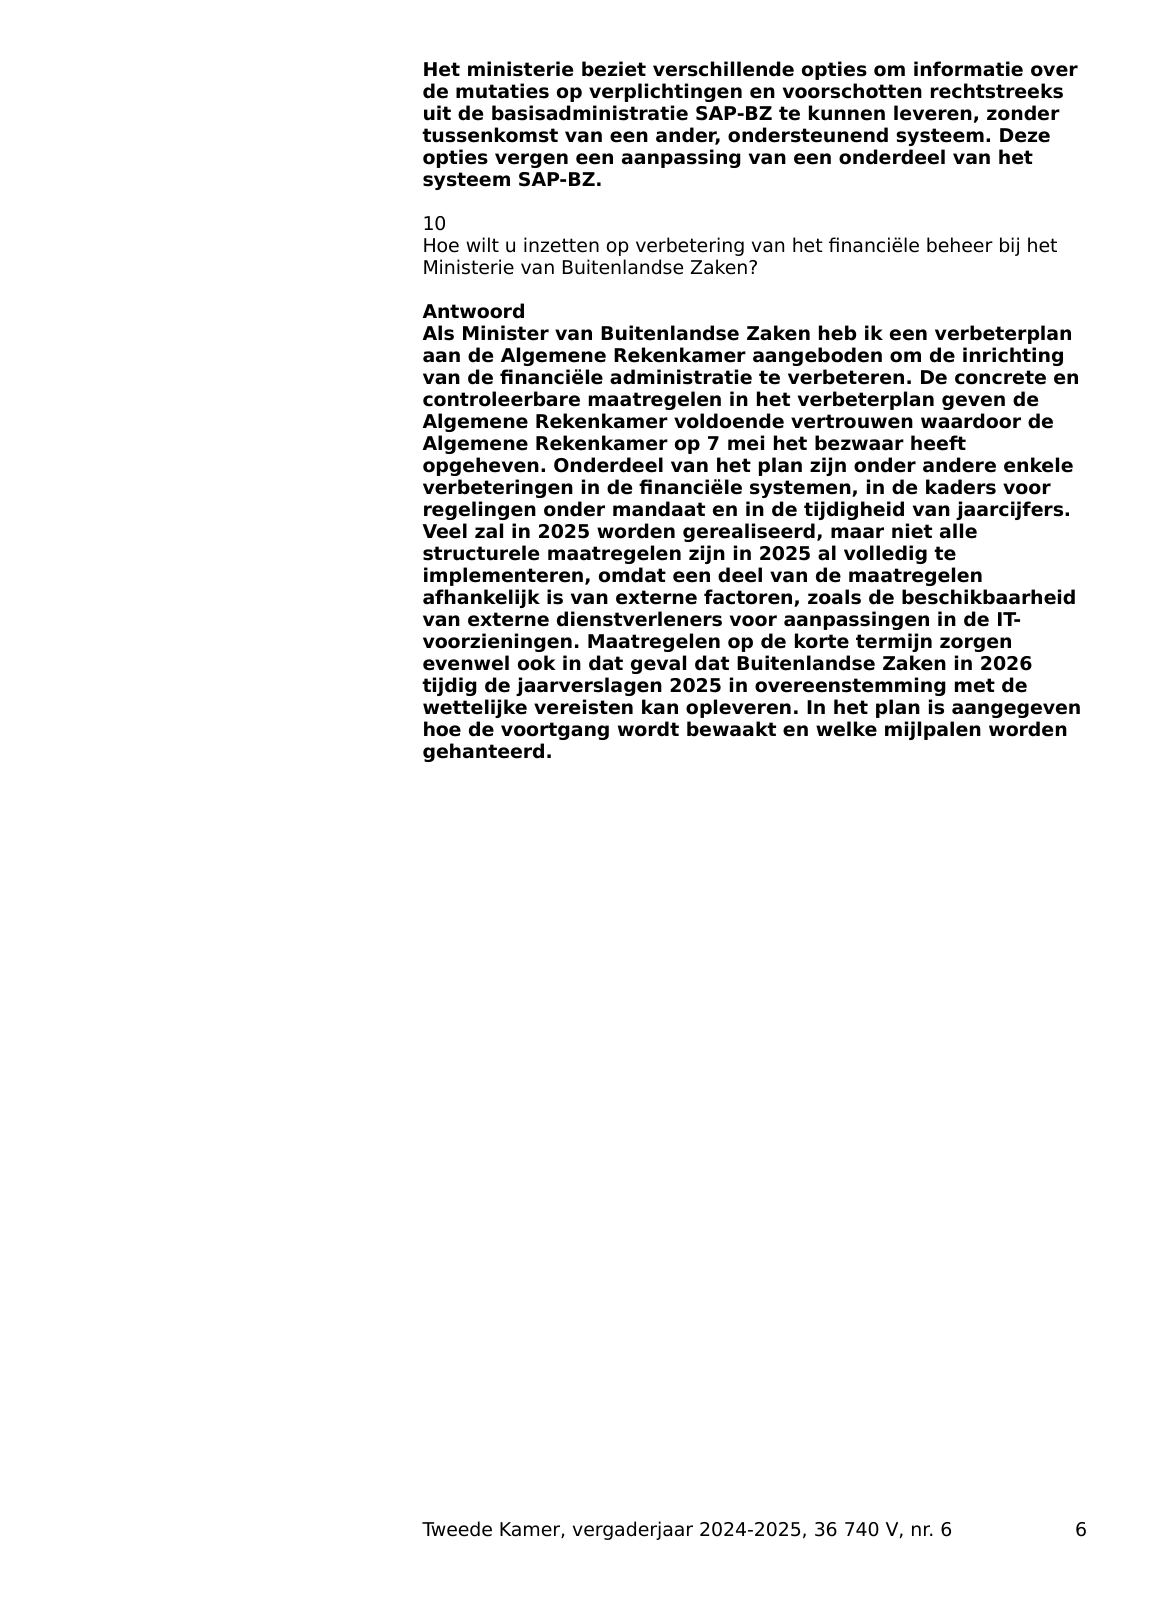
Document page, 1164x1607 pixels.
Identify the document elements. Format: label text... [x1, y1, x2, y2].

text 10 [422, 213, 1087, 235]
text Het ministerie beziet verschillende opties om informatie over de mutaties op verplichtingen en voorschotten rechtstreeks uit de basisadministratie SAP-BZ te kunnen leveren, zonder tussenkomst van een ander, ondersteunend systeem. Deze opties vergen een aanpassing van een onderdeel van het systeem SAP-BZ. [422, 59, 1087, 191]
text Antwoord [422, 301, 1087, 323]
text Veel zal in 2025 worden gerealiseerd, maar niet alle structurele maatregelen zijn in 2025 al volledig te implementeren, omdat een deel van de maatregelen afhankelijk is van externe factoren, zoals de beschikbaarheid van externe dienstverleners voor aanpassingen in de IT-voorzieningen. Maatregelen op de korte termijn zorgen evenwel ook in dat geval dat Buitenlandse Zaken in 2026 tijdig de jaarverslagen 2025 in overeenstemming met de wettelijke vereisten kan opleveren. In het plan is aangegeven hoe de voortgang wordt bewaakt en welke mijlpalen worden gehanteerd. [422, 521, 1087, 763]
text Hoe wilt u inzetten op verbetering van het financiële beheer bij het Ministerie van Buitenlandse Zaken? [422, 235, 1087, 279]
text Als Minister van Buitenlandse Zaken heb ik een verbeterplan aan de Algemene Rekenkamer aangeboden om de inrichting van de financiële administratie te verbeteren. De concrete en controleerbare maatregelen in het verbeterplan geven de Algemene Rekenkamer voldoende vertrouwen waardoor de Algemene Rekenkamer op 7 mei het bezwaar heeft opgeheven. Onderdeel van het plan zijn onder andere enkele verbeteringen in de financiële systemen, in de kaders voor regelingen onder mandaat en in de tijdigheid van jaarcijfers. [422, 323, 1087, 521]
